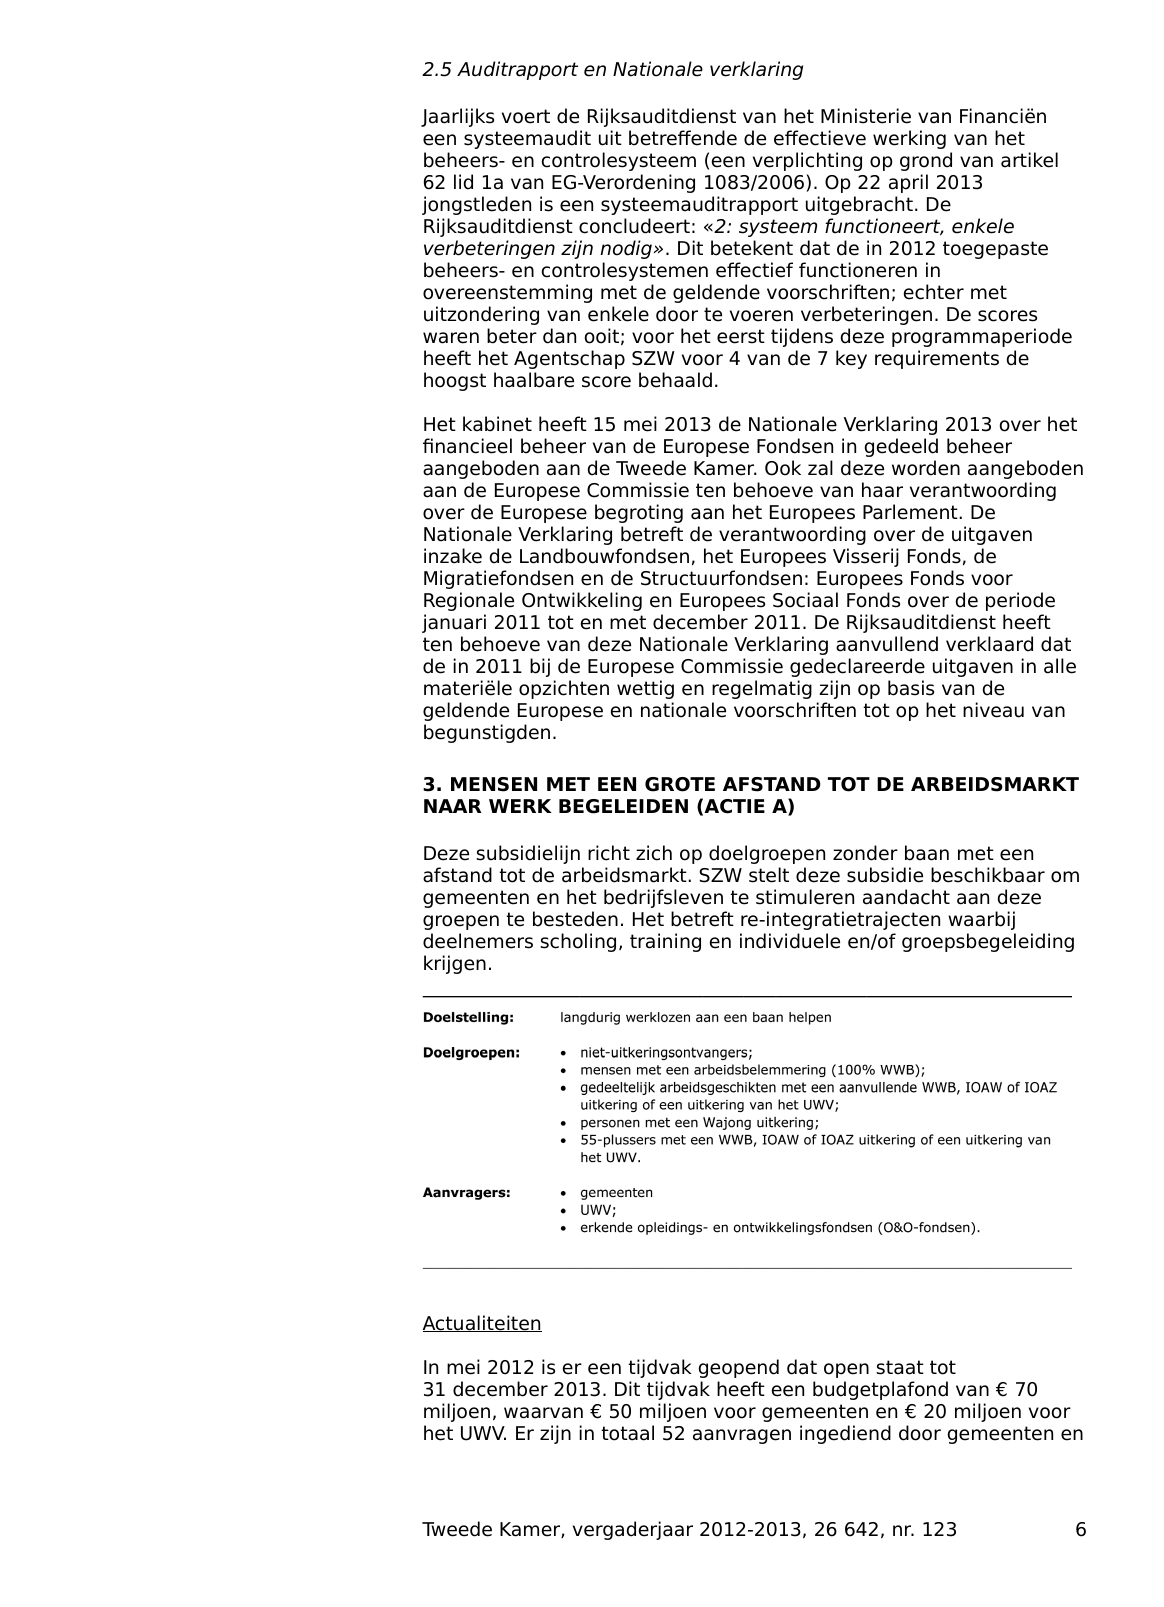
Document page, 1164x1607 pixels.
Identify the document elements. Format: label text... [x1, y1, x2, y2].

text Jaarlijks voert de Rijksauditdienst van het Ministerie van Financiën een systeemaudit uit betreffende de effectieve werking van het beheers- en controlesysteem (een verplichting op grond van artikel 62 lid 1a van EG-Verordening 1083/2006). Op 22 april 2013 jongstleden is een systeemauditrapport uitgebracht. De Rijksauditdienst concludeert: «2: systeem functioneert, enkele verbeteringen zijn nodig». Dit betekent dat de in 2012 toegepaste beheers- en controlesystemen effectief functioneren in overeenstemming met de geldende voorschriften; echter met uitzondering van enkele door te voeren verbeteringen. De scores waren beter dan ooit; voor het eerst tijdens deze programmaperiode heeft het Agentschap SZW voor 4 van de 7 key requirements de hoogst haalbare score behaald. [422, 106, 1087, 392]
text Het kabinet heeft 15 mei 2013 de Nationale Verklaring 2013 over het financieel beheer van de Europese Fondsen in gedeeld beheer aangeboden aan de Tweede Kamer. Ook zal deze worden aangeboden aan de Europese Commissie ten behoeve van haar verantwoording over de Europese begroting aan het Europees Parlement. De Nationale Verklaring betreft de verantwoording over de uitgaven inzake de Landbouwfondsen, het Europees Visserij Fonds, de Migratiefondsen en de Structuurfondsen: Europees Fonds voor Regionale Ontwikkeling en Europees Sociaal Fonds over de periode januari 2011 tot en met december 2011. De Rijksauditdienst heeft ten behoeve van deze Nationale Verklaring aanvullend verklaard dat de in 2011 bij de Europese Commissie gedeclareerde uitgaven in alle materiële opzichten wettig en regelmatig zijn op basis van de geldende Europese en nationale voorschriften tot op het niveau van begunstigden. [422, 414, 1087, 744]
subtitle 3. MENSEN MET EEN GROTE AFSTAND TOT DE ARBEIDSMARKT NAAR WERK BEGELEIDEN (ACTIE A) [422, 774, 1087, 818]
text Deze subsidielijn richt zich op doelgroepen zonder baan met een afstand tot de arbeidsmarkt. SZW stelt deze subsidie beschikbaar om gemeenten en het bedrijfsleven te stimuleren aandacht aan deze groepen te besteden. Het betreft re-integratietrajecten waarbij deelnemers scholing, training en individuele en/of groepsbegeleiding krijgen. [422, 843, 1087, 974]
subtitle 2.5 Auditrapport en Nationale verklaring [422, 59, 1087, 81]
text In mei 2012 is er een tijdvak geopend dat open staat tot 31 december 2013. Dit tijdvak heeft een budgetplafond van € 70 miljoen, waarvan € 50 miljoen voor gemeenten en € 20 miljoen voor het UWV. Er zijn in totaal 52 aanvragen ingediend door gemeenten en [422, 1357, 1087, 1444]
subtitle Actualiteiten [422, 1312, 1087, 1334]
picture [422, 996, 1072, 1269]
